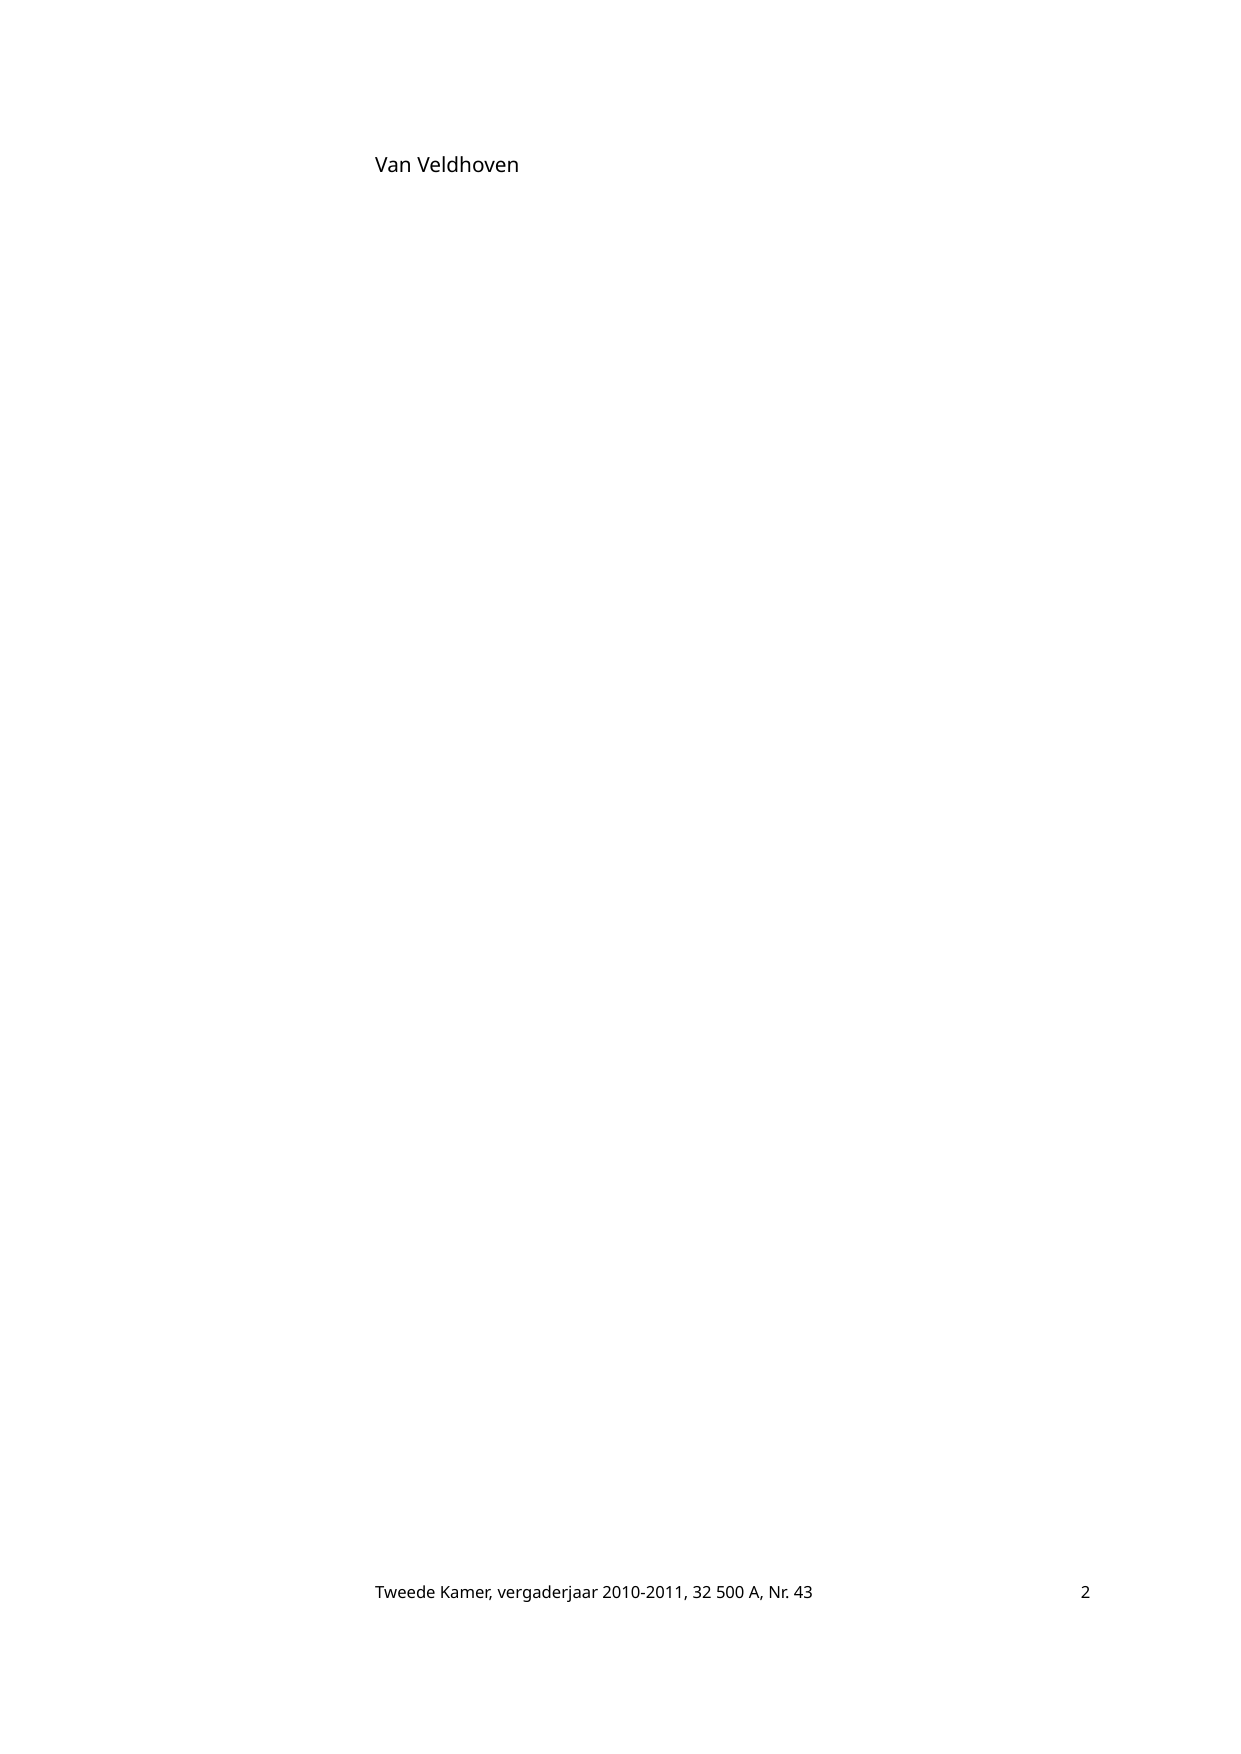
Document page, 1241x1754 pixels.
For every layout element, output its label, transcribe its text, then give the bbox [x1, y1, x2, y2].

text Van Veldhoven [375, 150, 1090, 178]
